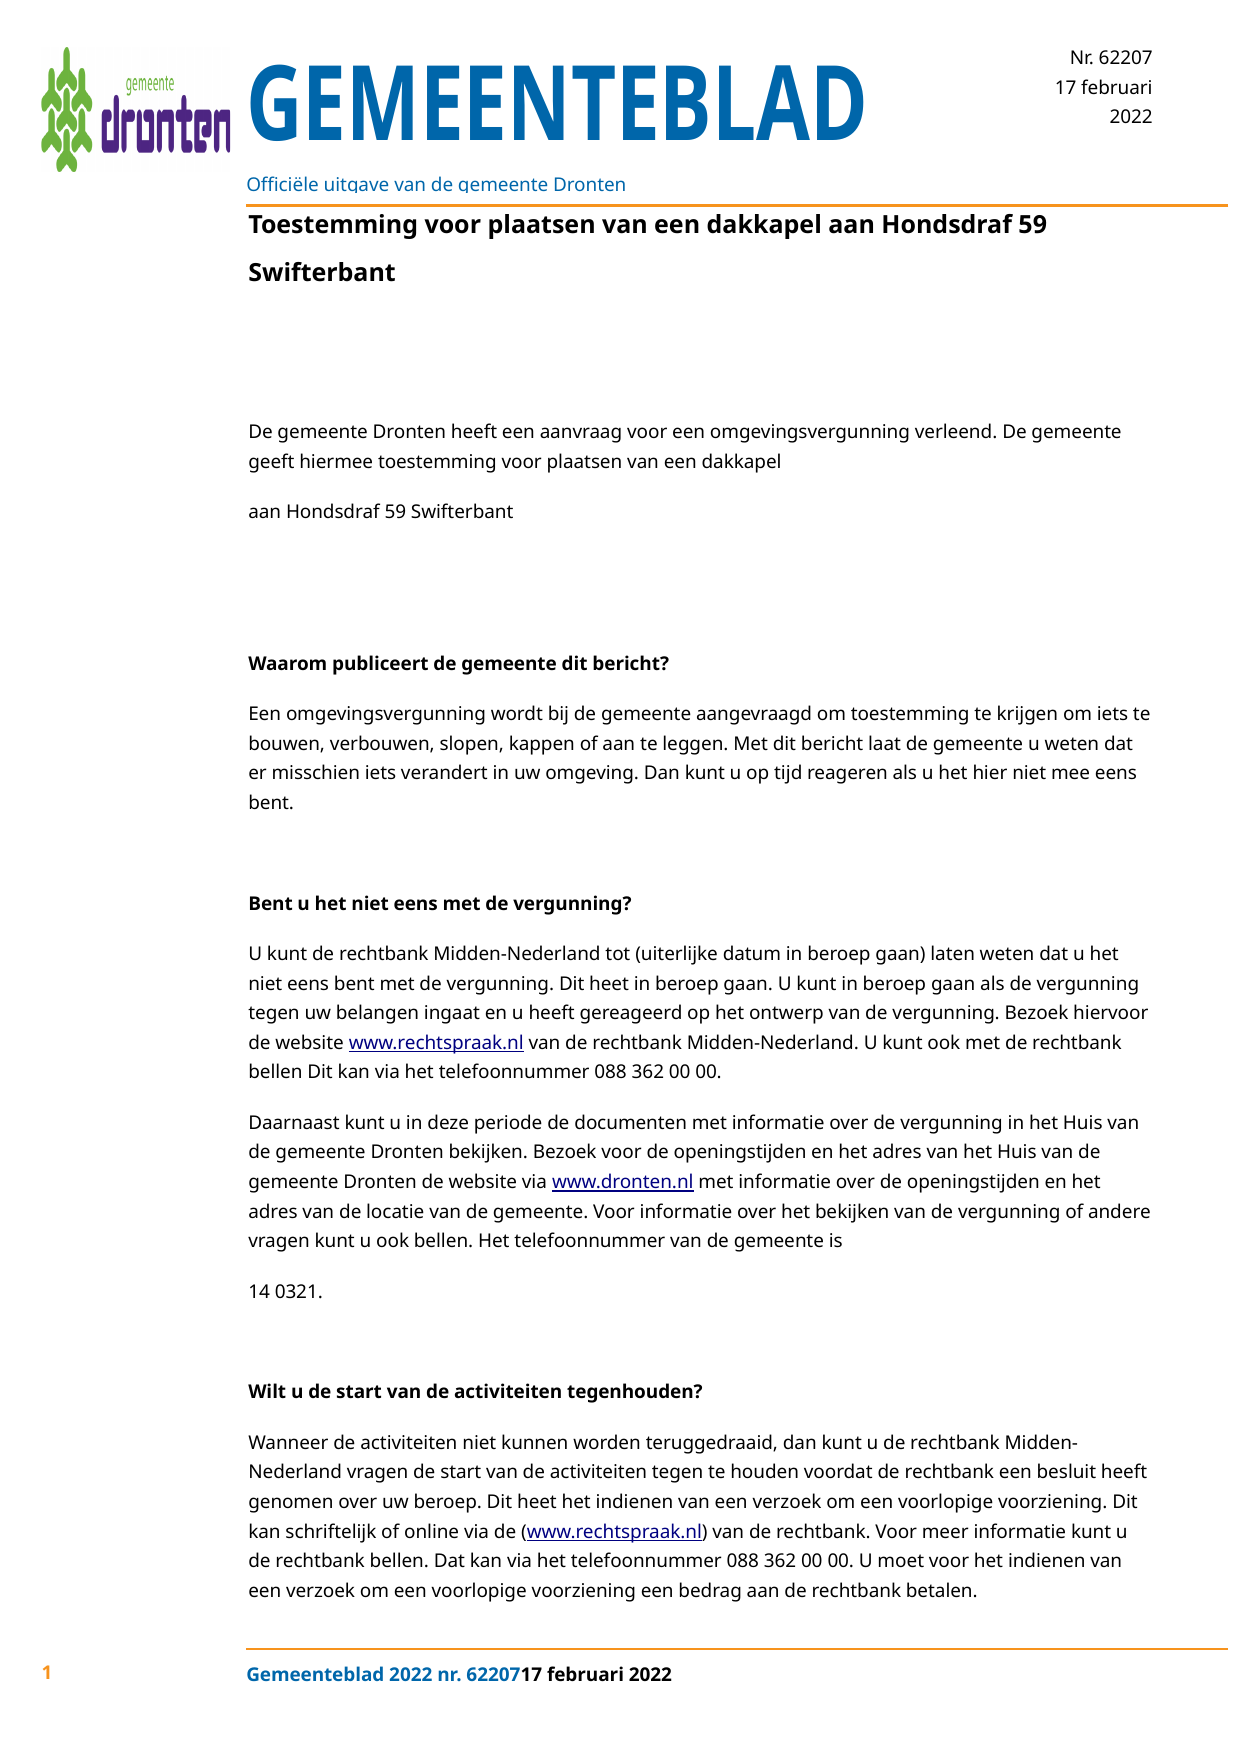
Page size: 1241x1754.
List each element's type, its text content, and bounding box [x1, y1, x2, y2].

text De gemeente Dronten heeft een aanvraag voor een omgevingsvergunning verleend. De gemeente geeft hiermee toestemming voor plaatsen van een dakkapel [248, 419, 1152, 474]
text Een omgevingsvergunning wordt bij de gemeente aangevraagd om toestemming te krijgen om iets te bouwen, verbouwen, slopen, kappen of aan te leggen. Met dit bericht laat de gemeente u weten dat er misschien iets verandert in uw omgeving. Dan kunt u op tijd reageren als u het hier niet mee eens bent. [248, 700, 1152, 815]
text Wilt u de start van de activiteiten tegenhouden? [248, 1379, 1152, 1404]
text aan Hondsdraf 59 Swifterbant [248, 499, 1152, 524]
text Toestemming voor plaatsen van een dakkapel aan Hondsdraf 59 Swifterbant [248, 207, 1152, 288]
text Bent u het niet eens met de vergunning? [248, 890, 1152, 916]
text 14 0321. [248, 1278, 1152, 1304]
text Wanneer de activiteiten niet kunnen worden teruggedraaid, dan kunt u de rechtbank Midden-Nederland vragen de start van de activiteiten tegen te houden voordat de rechtbank een besluit heeft genomen over uw beroep. Dit heet het indienen van een verzoek om een voorlopige voorziening. Dit kan schriftelijk of online via de (www.rechtspraak.nl) van de rechtbank. Voor meer informatie kunt u de rechtbank bellen. Dat kan via het telefoonnummer 088 362 00 00. U moet voor het indienen van een verzoek om een voorlopige voorziening een bedrag aan de rechtbank betalen. [248, 1429, 1152, 1603]
text Daarnaast kunt u in deze periode de documenten met informatie over de vergunning in het Huis van de gemeente Dronten bekijken. Bezoek voor de openingstijden en het adres van het Huis van de gemeente Dronten de website via www.dronten.nl met informatie over de openingstijden en het adres van de locatie van de gemeente. Voor informatie over het bekijken van de vergunning of andere vragen kunt u ook bellen. Het telefoonnummer van de gemeente is [248, 1109, 1152, 1253]
text U kunt de rechtbank Midden-Nederland tot (uiterlijke datum in beroep gaan) laten weten dat u het niet eens bent met de vergunning. Dit heet in beroep gaan. U kunt in beroep gaan als de vergunning tegen uw belangen ingaat en u heeft gereageerd op het ontwerp van de vergunning. Bezoek hiervoor de website www.rechtspraak.nl van de rechtbank Midden-Nederland. U kunt ook met de rechtbank bellen Dit kan via het telefoonnummer 088 362 00 00. [248, 940, 1152, 1084]
text Waarom publiceert de gemeente dit bericht? [248, 650, 1152, 676]
picture [41, 47, 231, 172]
